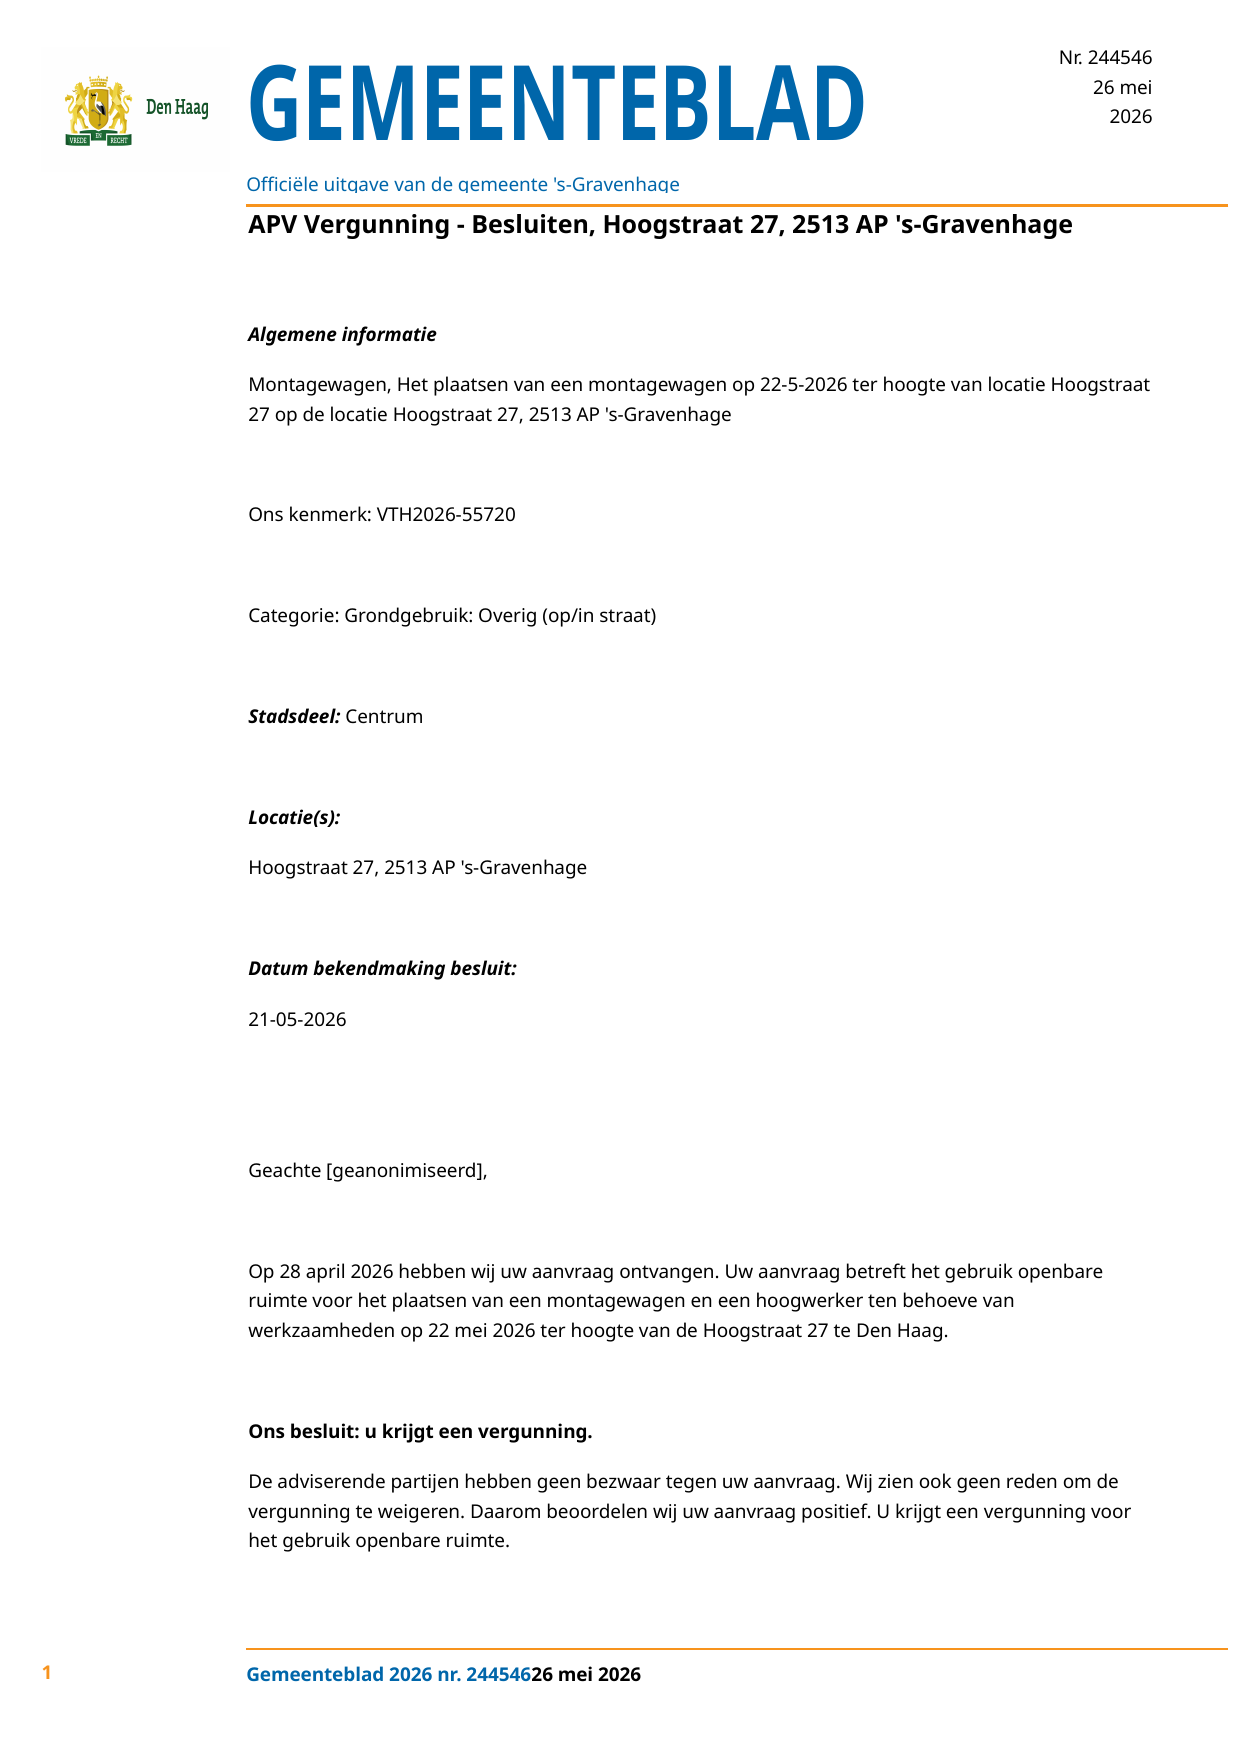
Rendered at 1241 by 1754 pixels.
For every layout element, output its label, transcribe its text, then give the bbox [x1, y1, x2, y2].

picture [41, 47, 231, 172]
text Montagewagen, Het plaatsen van een montagewagen op 22-5-2026 ter hoogte van locatie Hoogstraat 27 op de locatie Hoogstraat 27, 2513 AP 's-Gravenhage [248, 371, 1152, 426]
text Hoogstraat 27, 2513 AP 's-Gravenhage [248, 854, 1152, 880]
text Op 28 april 2026 hebben wij uw aanvraag ontvangen. Uw aanvraag betreft het gebruik openbare ruimte voor het plaatsen van een montagewagen en een hoogwerker ten behoeve van werkzaamheden op 22 mei 2026 ter hoogte van de Hoogstraat 27 te Den Haag. [248, 1258, 1152, 1343]
text Ons besluit: u krijgt een vergunning. [248, 1418, 1152, 1443]
text De adviserende partijen hebben geen bezwaar tegen uw aanvraag. Wij zien ook geen reden om de vergunning te weigeren. Daarom beoordelen wij uw aanvraag positief. U krijgt een vergunning voor het gebruik openbare ruimte. [248, 1468, 1152, 1553]
text Categorie: Grondgebruik: Overig (op/in straat) [248, 602, 1152, 628]
text 21-05-2026 [248, 1006, 1152, 1031]
text Algemene informatie [248, 321, 1152, 346]
text Ons kenmerk: VTH2026-55720 [248, 502, 1152, 527]
text APV Vergunning - Besluiten, Hoogstraat 27, 2513 AP 's-Gravenhage [248, 207, 1152, 241]
text Datum bekendmaking besluit: [248, 955, 1152, 981]
text Locatie(s): [248, 804, 1152, 830]
text Stadsdeel: Centrum [248, 703, 1152, 729]
text Geachte [geanonimiseerd], [248, 1157, 1152, 1183]
